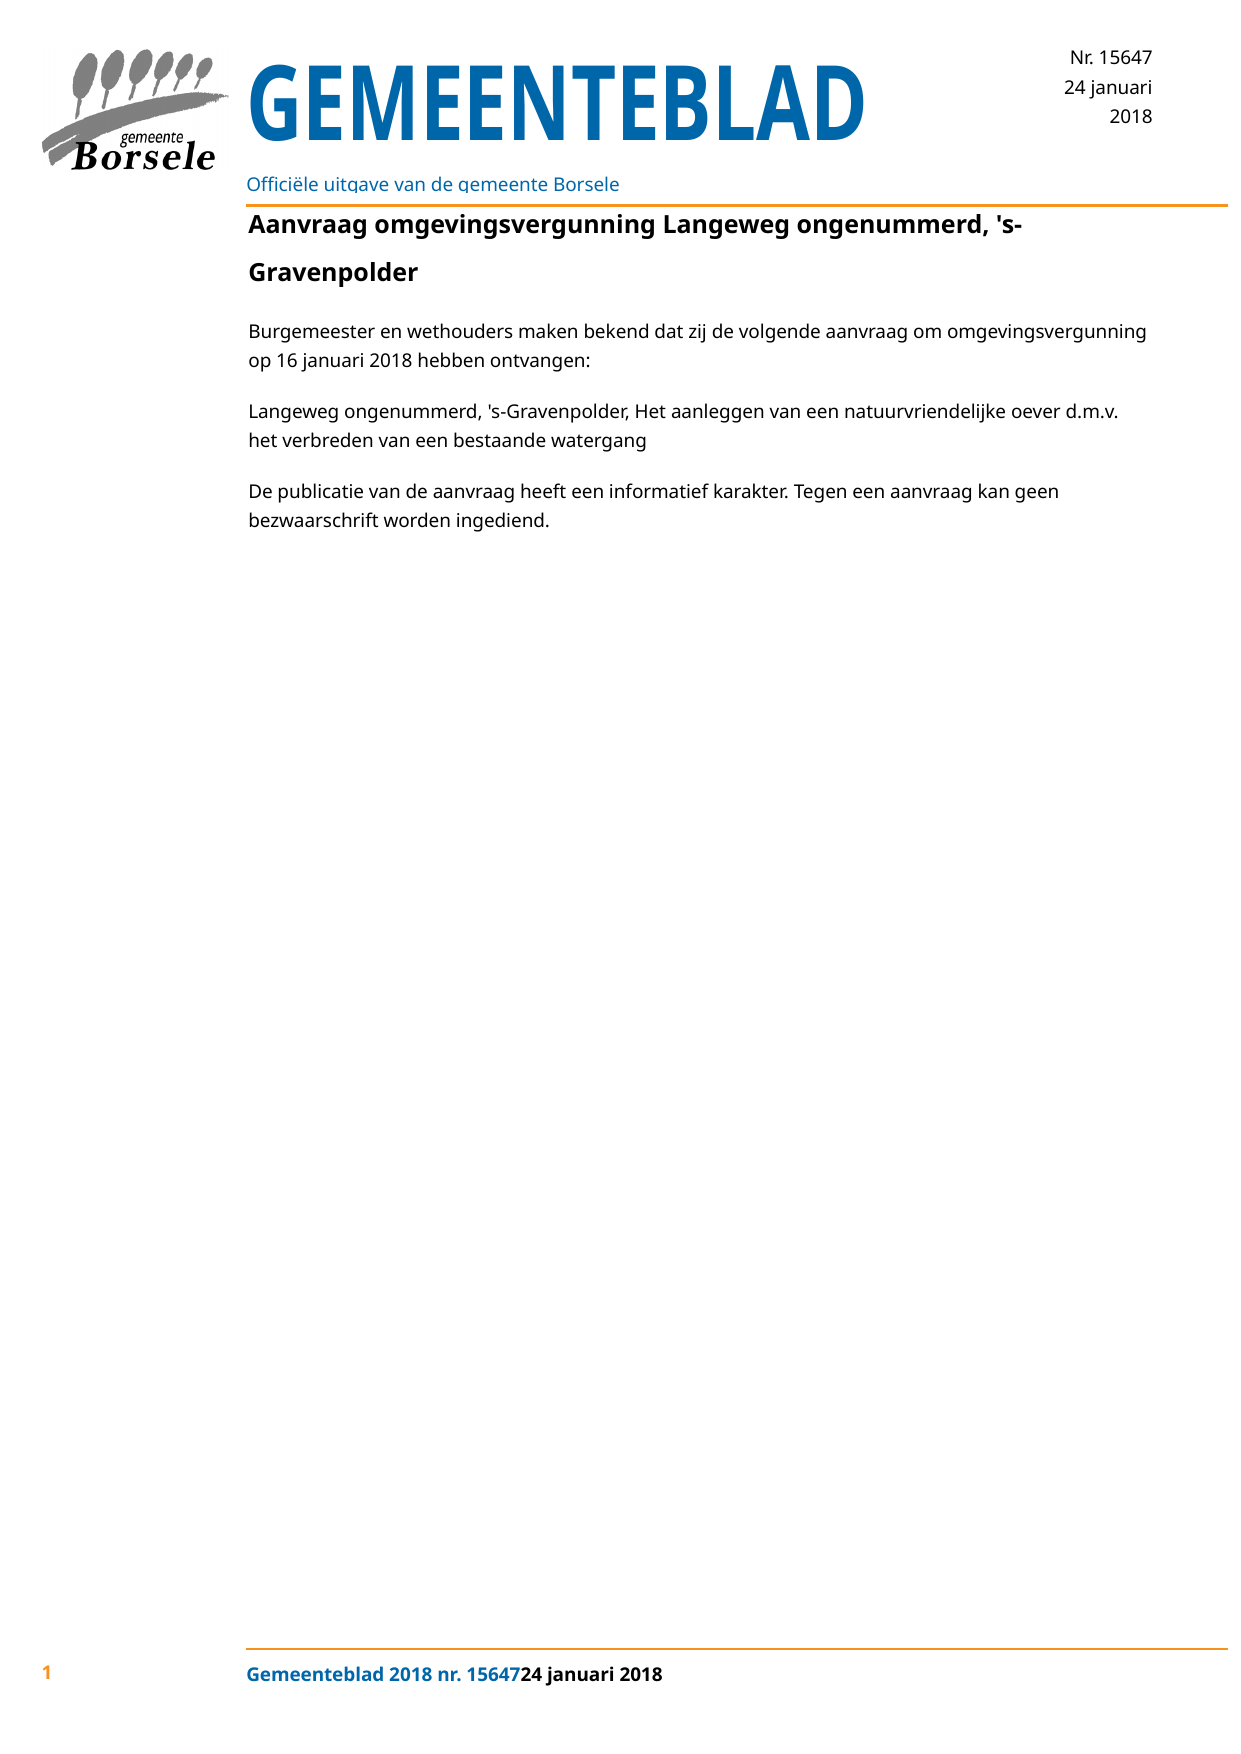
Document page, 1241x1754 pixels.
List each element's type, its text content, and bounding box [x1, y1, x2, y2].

text Langeweg ongenummerd, 's-Gravenpolder, Het aanleggen van een natuurvriendelijke oever d.m.v. het verbreden van een bestaande watergang [248, 398, 1152, 453]
picture [41, 47, 231, 172]
text Burgemeester en wethouders maken bekend dat zij de volgende aanvraag om omgevingsvergunning op 16 januari 2018 hebben ontvangen: [248, 318, 1152, 373]
text Aanvraag omgevingsvergunning Langeweg ongenummerd, 's-Gravenpolder [248, 207, 1152, 288]
text De publicatie van de aanvraag heeft een informatief karakter. Tegen een aanvraag kan geen bezwaarschrift worden ingediend. [248, 478, 1152, 533]
